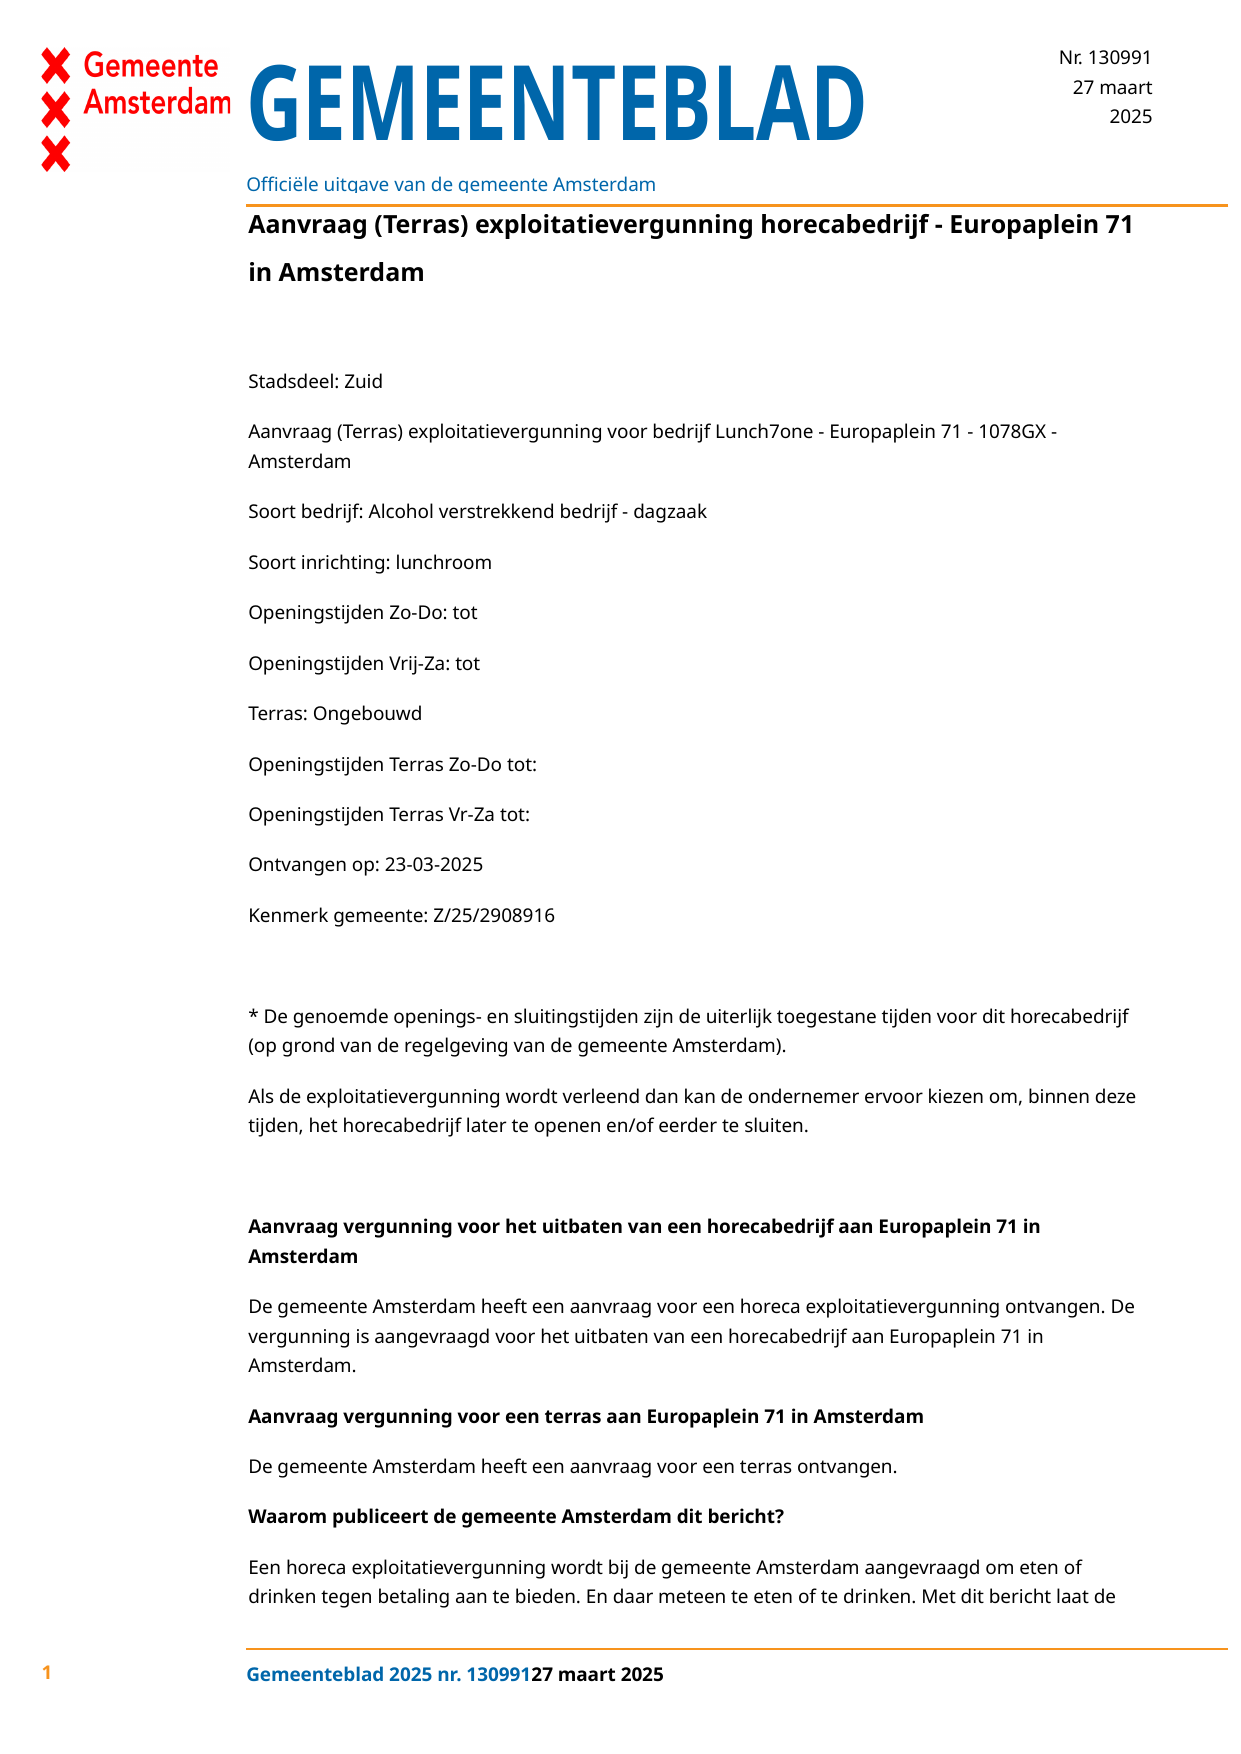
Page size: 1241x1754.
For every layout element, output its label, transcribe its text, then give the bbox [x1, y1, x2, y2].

text Aanvraag vergunning voor het uitbaten van een horecabedrijf aan Europaplein 71 in Amsterdam [248, 1213, 1152, 1269]
text Openingstijden Terras Vr-Za tot: [248, 801, 1152, 827]
text Als de exploitatievergunning wordt verleend dan kan de ondernemer ervoor kiezen om, binnen deze tijden, het horecabedrijf later te openen en/of eerder te sluiten. [248, 1083, 1152, 1138]
text De gemeente Amsterdam heeft een aanvraag voor een horeca exploitatievergunning ontvangen. De vergunning is aangevraagd voor het uitbaten van een horecabedrijf aan Europaplein 71 in Amsterdam. [248, 1293, 1152, 1378]
text De gemeente Amsterdam heeft een aanvraag voor een terras ontvangen. [248, 1453, 1152, 1479]
text Aanvraag (Terras) exploitatievergunning voor bedrijf Lunch7one - Europaplein 71 - 1078GX - Amsterdam [248, 419, 1152, 474]
text Soort inrichting: lunchroom [248, 549, 1152, 575]
text * De genoemde openings- en sluitingstijden zijn de uiterlijk toegestane tijden voor dit horecabedrijf (op grond van de regelgeving van de gemeente Amsterdam). [248, 1003, 1152, 1058]
text Openingstijden Terras Zo-Do tot: [248, 751, 1152, 777]
text Stadsdeel: Zuid [248, 368, 1152, 394]
text Kenmerk gemeente: Z/25/2908916 [248, 902, 1152, 928]
text Openingstijden Zo-Do: tot [248, 599, 1152, 625]
text Aanvraag (Terras) exploitatievergunning horecabedrijf - Europaplein 71 in Amsterdam [248, 207, 1152, 288]
picture [41, 47, 231, 172]
text Soort bedrijf: Alcohol verstrekkend bedrijf - dagzaak [248, 499, 1152, 524]
text Openingstijden Vrij-Za: tot [248, 650, 1152, 676]
text Ontvangen op: 23-03-2025 [248, 852, 1152, 877]
text Waarom publiceert de gemeente Amsterdam dit bericht? [248, 1504, 1152, 1529]
text Terras: Ongebouwd [248, 700, 1152, 726]
text Een horeca exploitatievergunning wordt bij de gemeente Amsterdam aangevraagd om eten of drinken tegen betaling aan te bieden. En daar meteen te eten of te drinken. Met dit bericht laat de [248, 1554, 1152, 1609]
text Aanvraag vergunning voor een terras aan Europaplein 71 in Amsterdam [248, 1403, 1152, 1429]
